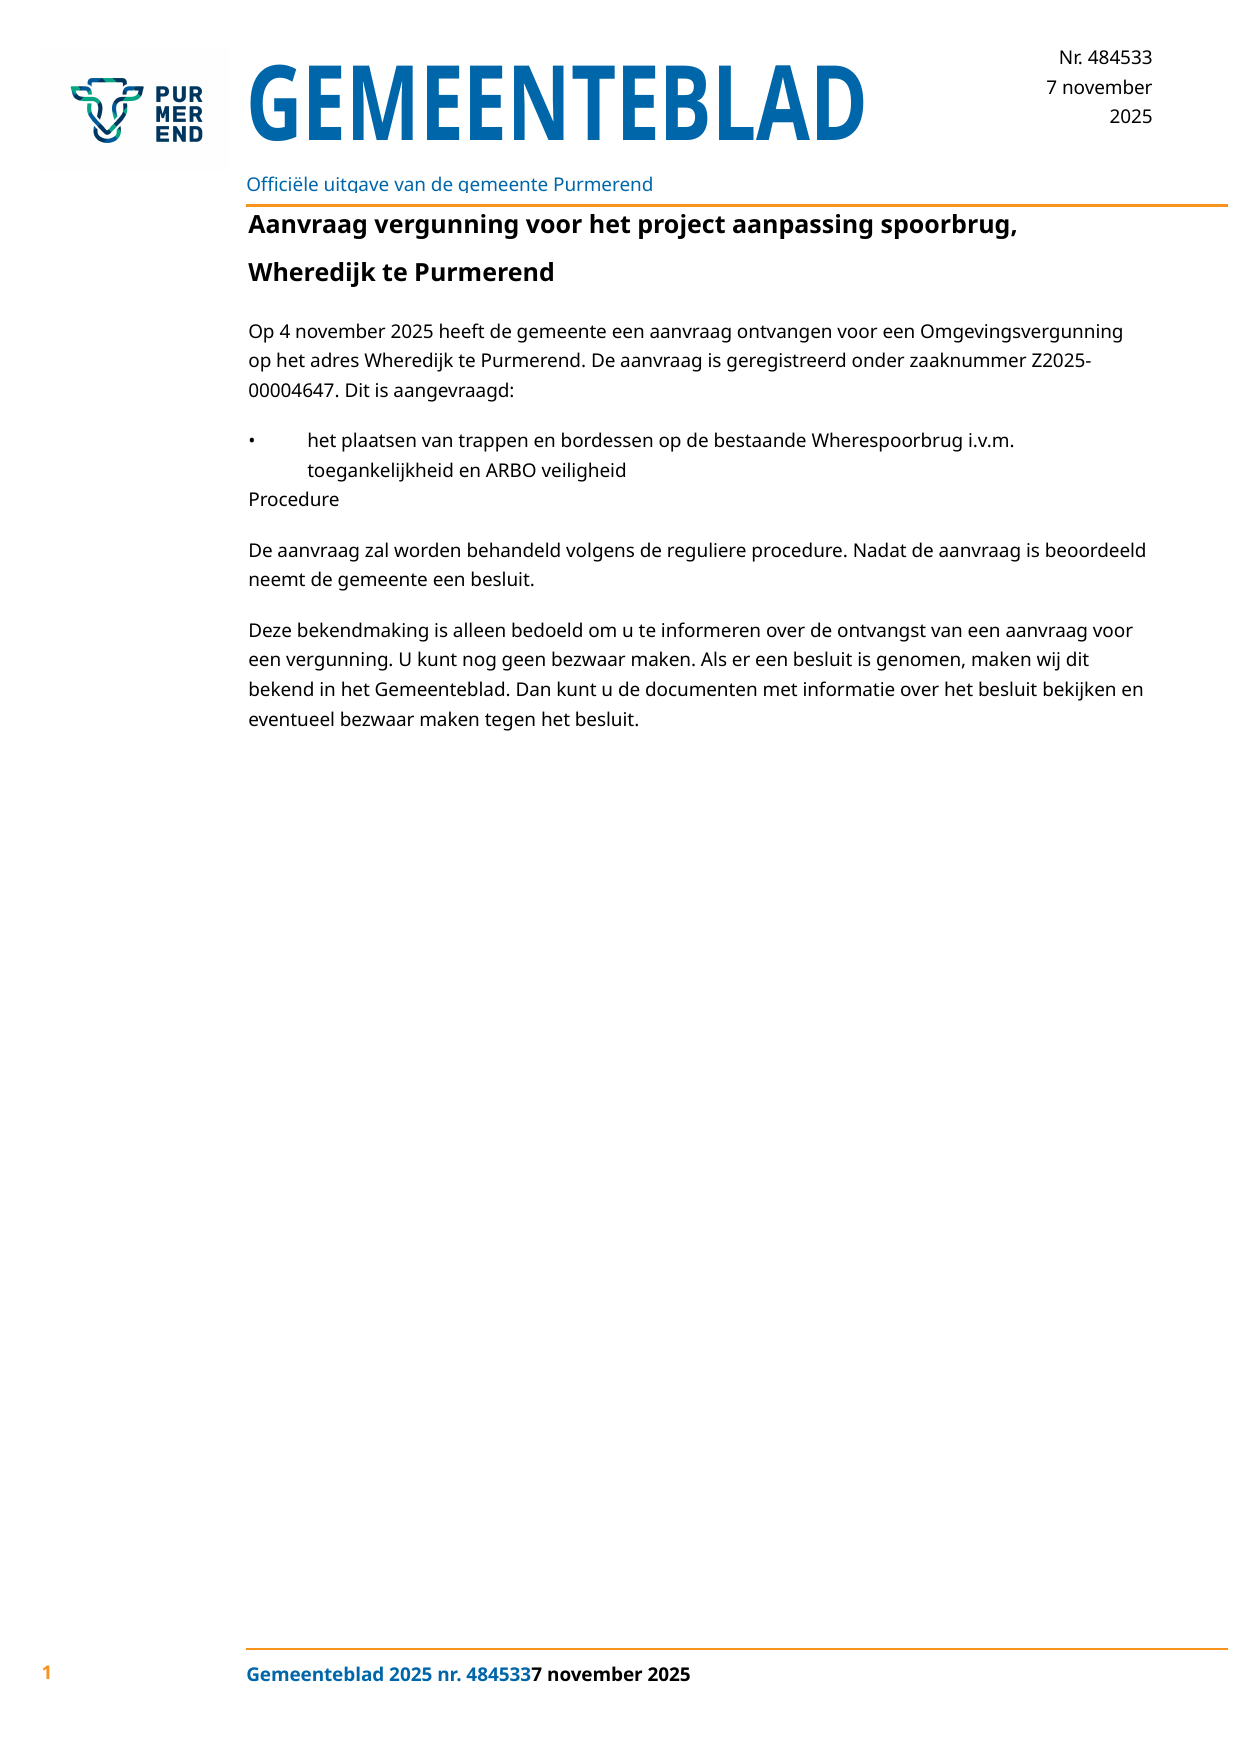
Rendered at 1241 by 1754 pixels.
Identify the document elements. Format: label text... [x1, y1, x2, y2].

picture [41, 47, 231, 172]
list het plaatsen van trappen en bordessen op de bestaande Wherespoorbrug i.v.m. toegankelijkheid en ARBO veiligheid [248, 427, 1152, 483]
text Aanvraag vergunning voor het project aanpassing spoorbrug, Wheredijk te Purmerend [248, 207, 1152, 288]
text Procedure [248, 487, 1152, 512]
text Op 4 november 2025 heeft de gemeente een aanvraag ontvangen voor een Omgevingsvergunning op het adres Wheredijk te Purmerend. De aanvraag is geregistreerd onder zaaknummer Z2025-00004647. Dit is aangevraagd: [248, 318, 1152, 403]
text De aanvraag zal worden behandeld volgens de reguliere procedure. Nadat de aanvraag is beoordeeld neemt de gemeente een besluit. [248, 537, 1152, 592]
text Deze bekendmaking is alleen bedoeld om u te informeren over de ontvangst van een aanvraag voor een vergunning. U kunt nog geen bezwaar maken. Als er een besluit is genomen, maken wij dit bekend in het Gemeenteblad. Dan kunt u de documenten met informatie over het besluit bekijken en eventueel bezwaar maken tegen het besluit. [248, 617, 1152, 732]
